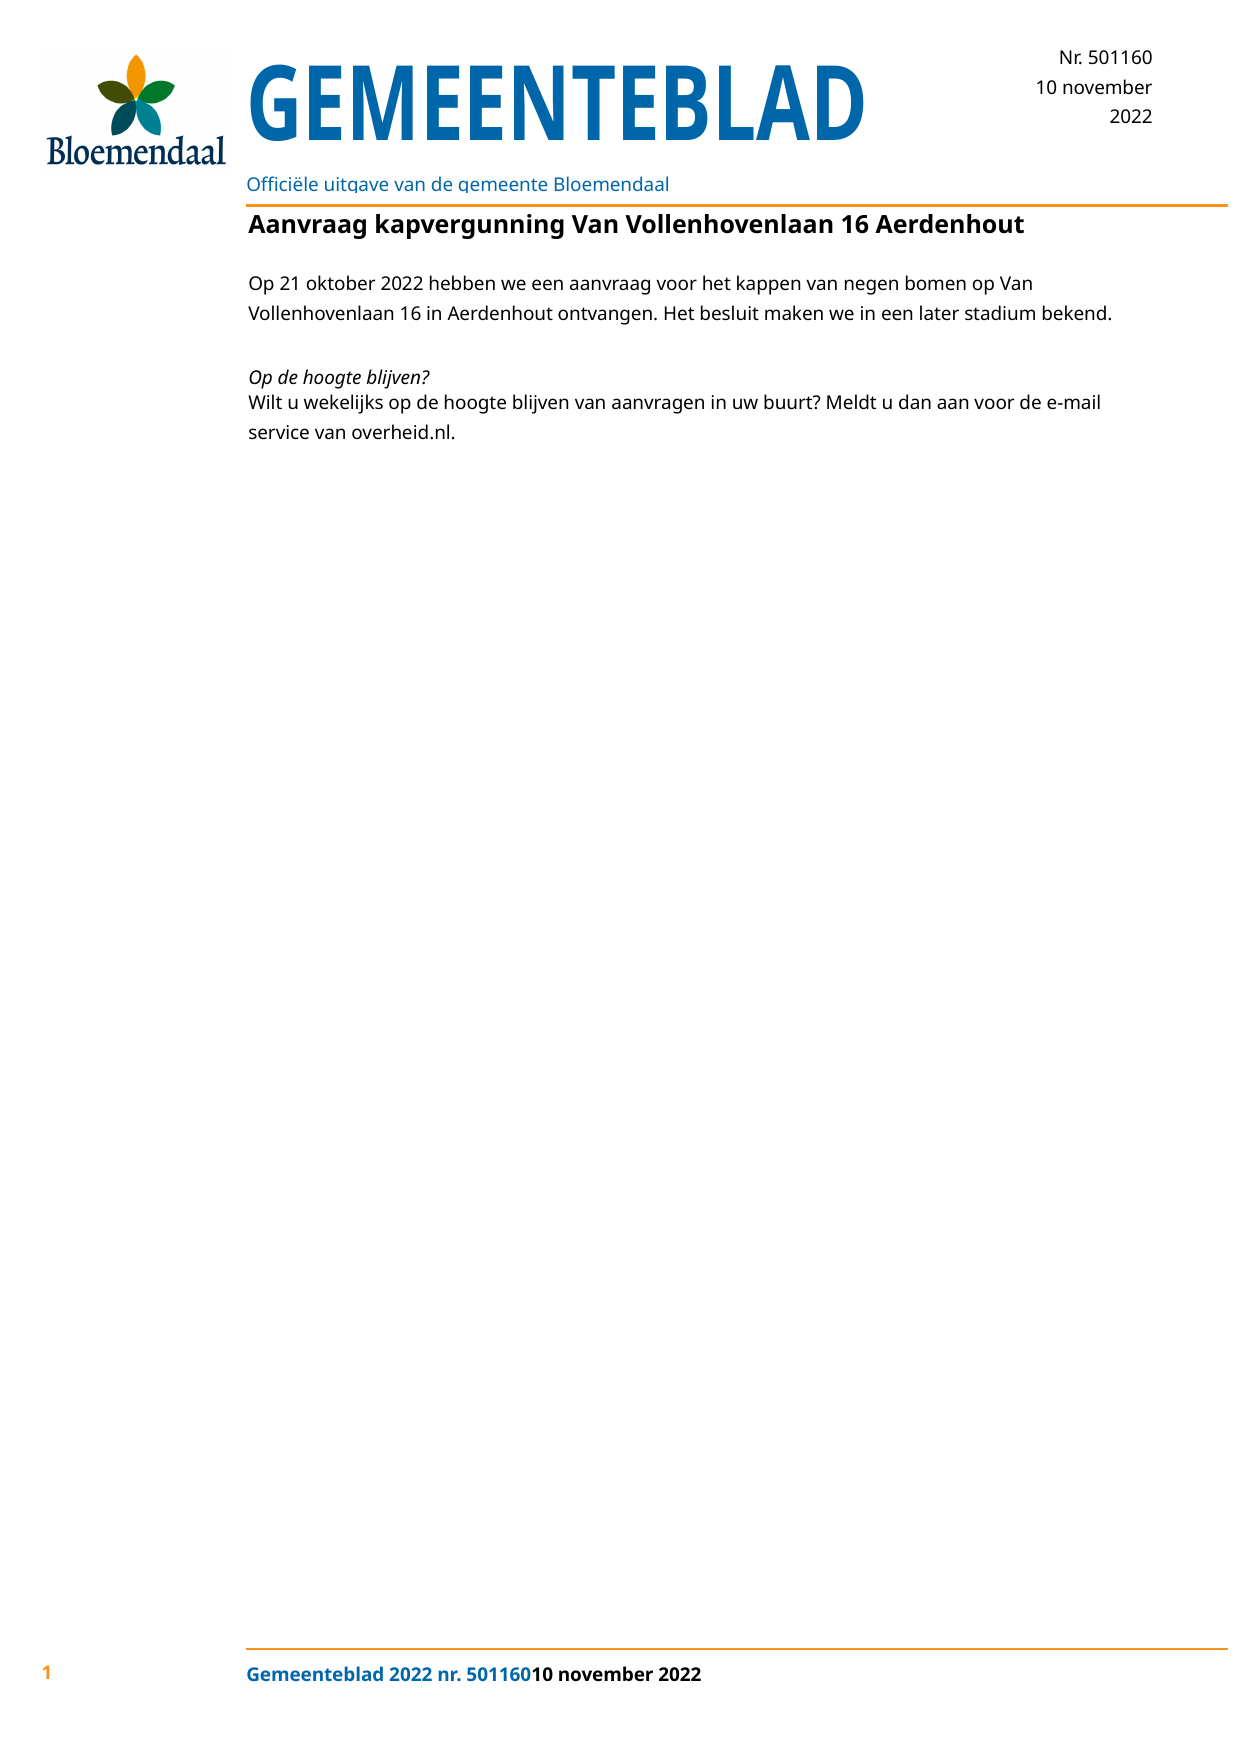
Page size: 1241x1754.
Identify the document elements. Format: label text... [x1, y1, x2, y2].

picture [41, 47, 231, 172]
text Aanvraag kapvergunning Van Vollenhovenlaan 16 Aerdenhout [248, 207, 1152, 241]
text Op 21 oktober 2022 hebben we een aanvraag voor het kappen van negen bomen op Van Vollenhovenlaan 16 in Aerdenhout ontvangen. Het besluit maken we in een later stadium bekend. [248, 270, 1152, 326]
text Op de hoogte blijven? [248, 364, 1152, 389]
text Wilt u wekelijks op de hoogte blijven van aanvragen in uw buurt? Meldt u dan aan voor de e-mail service van overheid.nl. [248, 389, 1152, 445]
